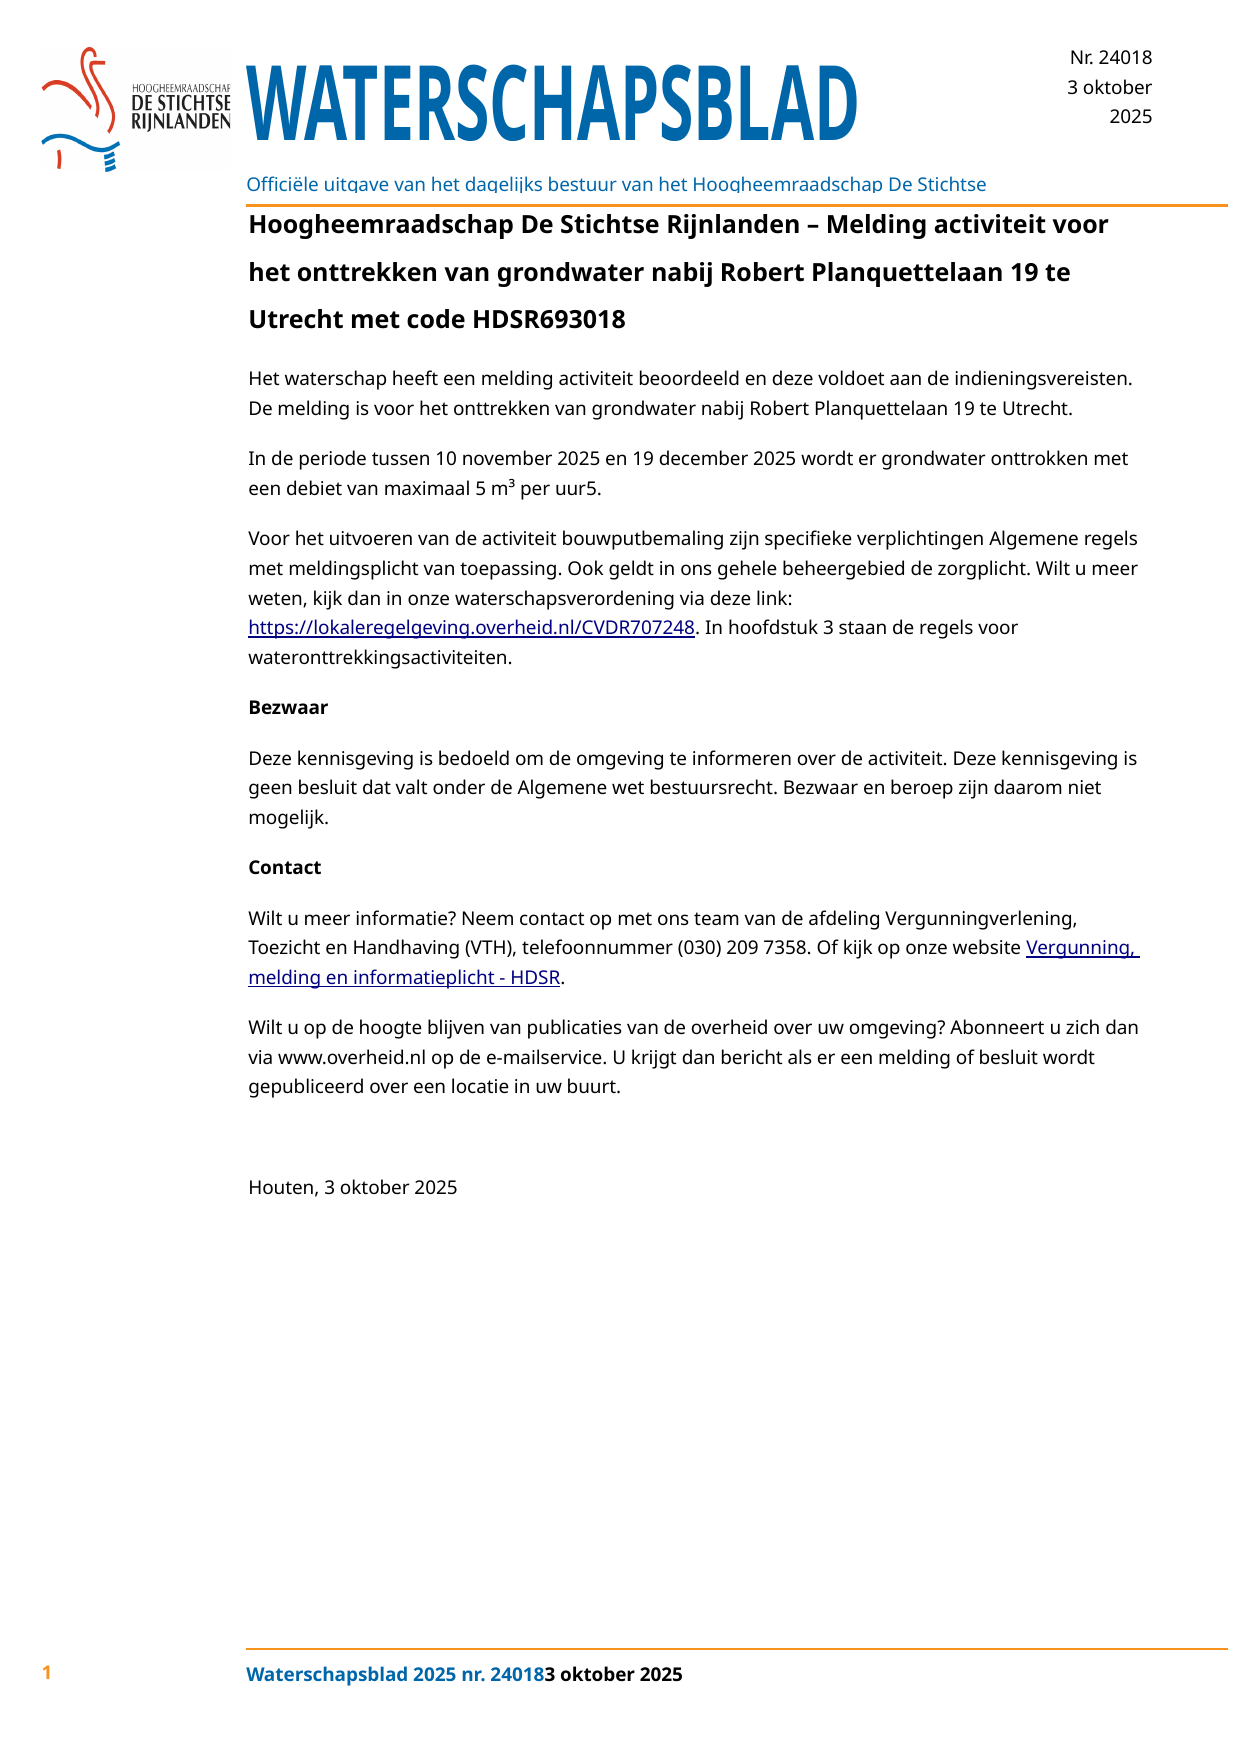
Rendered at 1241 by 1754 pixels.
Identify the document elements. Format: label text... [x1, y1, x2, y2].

text In de periode tussen 10 november 2025 en 19 december 2025 wordt er grondwater onttrokken met een debiet van maximaal 5 m³ per uur5. [248, 446, 1152, 501]
text Voor het uitvoeren van de activiteit bouwputbemaling zijn specifieke verplichtingen Algemene regels met meldingsplicht van toepassing. Ook geldt in ons gehele beheergebied de zorgplicht. Wilt u meer weten, kijk dan in onze waterschapsverordening via deze link: https://lokaleregelgeving.overheid.nl/CVDR707248. In hoofdstuk 3 staan de regels voor wateronttrekkingsactiviteiten. [248, 526, 1152, 669]
text Wilt u op de hoogte blijven van publicaties van de overheid over uw omgeving? Abonneert u zich dan via www.overheid.nl op de e-mailservice. U krijgt dan bericht als er een melding of besluit wordt gepubliceerd over een locatie in uw buurt. [248, 1014, 1152, 1099]
text Het waterschap heeft een melding activiteit beoordeeld en deze voldoet aan de indieningsvereisten. De melding is voor het onttrekken van grondwater nabij Robert Planquettelaan 19 te Utrecht. [248, 366, 1152, 421]
picture [41, 47, 231, 172]
text Bezwaar [248, 694, 1152, 720]
text Houten, 3 oktober 2025 [248, 1174, 1152, 1200]
text Deze kennisgeving is bedoeld om de omgeving te informeren over de activiteit. Deze kennisgeving is geen besluit dat valt onder de Algemene wet bestuursrecht. Bezwaar en beroep zijn daarom niet mogelijk. [248, 745, 1152, 829]
text Contact [248, 854, 1152, 880]
text Wilt u meer informatie? Neem contact op met ons team van de afdeling Vergunningverlening, Toezicht en Handhaving (VTH), telefoonnummer (030) 209 7358. Of kijk op onze website Vergunning, melding en informatieplicht - HDSR. [248, 905, 1152, 989]
text Hoogheemraadschap De Stichtse Rijnlanden – Melding activiteit voor het onttrekken van grondwater nabij Robert Planquettelaan 19 te Utrecht met code HDSR693018 [248, 207, 1152, 336]
